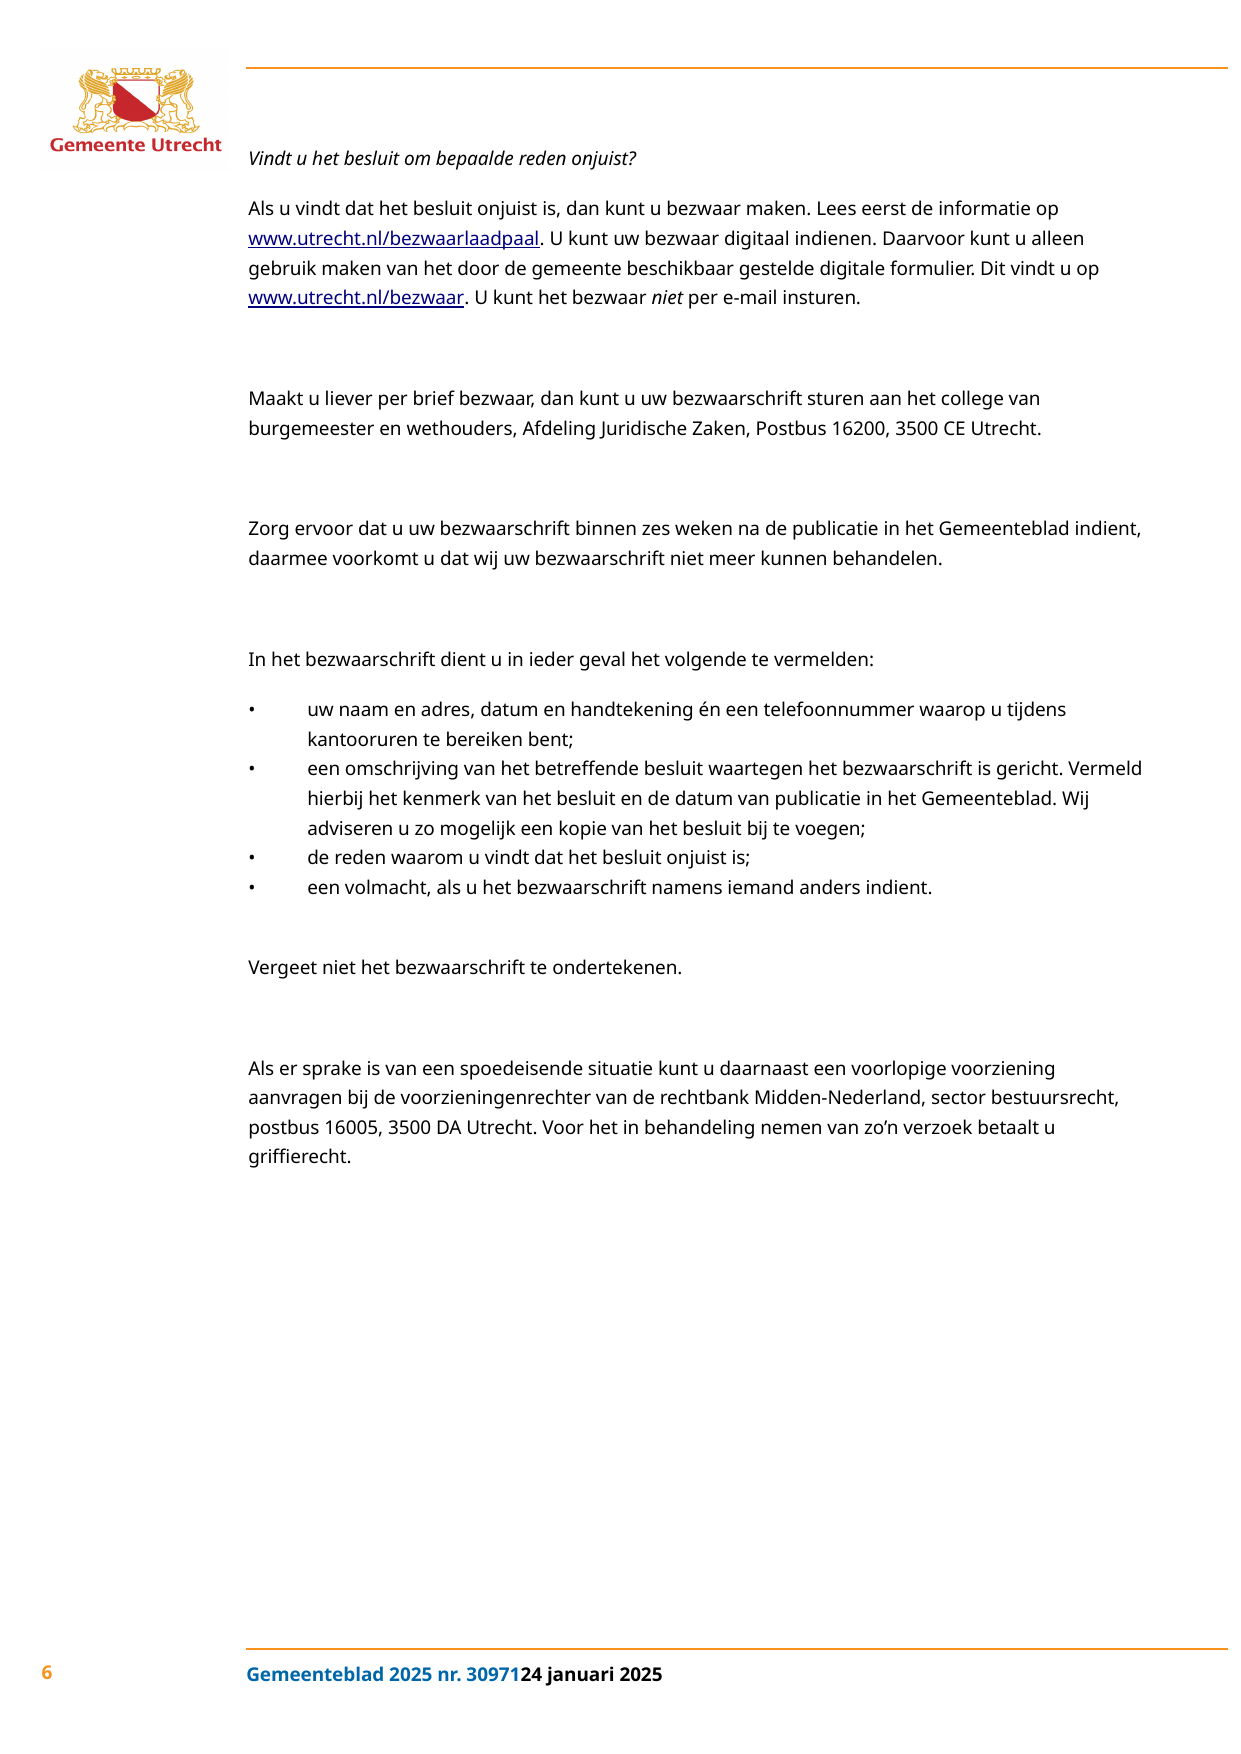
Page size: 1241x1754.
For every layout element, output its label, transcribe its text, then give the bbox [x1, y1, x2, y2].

list een omschrijving van het betreffende besluit waartegen het bezwaarschrift is gericht. Vermeld hierbij het kenmerk van het besluit en de datum van publicatie in het Gemeenteblad. Wij adviseren u zo mogelijk een kopie van het besluit bij te voegen; [248, 756, 1152, 841]
text Maakt u liever per brief bezwaar, dan kunt u uw bezwaarschrift sturen aan het college van burgemeester en wethouders, Afdeling Juridische Zaken, Postbus 16200, 3500 CE Utrecht. [248, 385, 1152, 441]
list de reden waarom u vindt dat het besluit onjuist is; [248, 844, 1152, 870]
text Vergeet niet het bezwaarschrift te ondertekenen. [248, 954, 1152, 980]
list uw naam en adres, datum en handtekening én een telefoonnummer waarop u tijdens kantooruren te bereiken bent; [248, 696, 1152, 752]
text Als er sprake is van een spoedeisende situatie kunt u daarnaast een voorlopige voorziening aanvragen bij de voorzieningenrechter van de rechtbank Midden-Nederland, sector bestuursrecht, postbus 16005, 3500 DA Utrecht. Voor het in behandeling nemen van zo’n verzoek betaalt u griffierecht. [248, 1055, 1152, 1169]
text Als u vindt dat het besluit onjuist is, dan kunt u bezwaar maken. Lees eerst de informatie op www.utrecht.nl/bezwaarlaadpaal. U kunt uw bezwaar digitaal indienen. Daarvoor kunt u alleen gebruik maken van het door de gemeente beschikbaar gestelde digitale formulier. Dit vindt u op www.utrecht.nl/bezwaar. U kunt het bezwaar niet per e-mail insturen. [248, 196, 1152, 310]
text In het bezwaarschrift dient u in ieder geval het volgende te vermelden: [248, 646, 1152, 672]
text Zorg ervoor dat u uw bezwaarschrift binnen zes weken na de publicatie in het Gemeenteblad indient, daarmee voorkomt u dat wij uw bezwaarschrift niet meer kunnen behandelen. [248, 516, 1152, 571]
picture [41, 47, 231, 172]
list een volmacht, als u het bezwaarschrift namens iemand anders indient. [248, 874, 1152, 900]
text Vindt u het besluit om bepaalde reden onjuist? [248, 145, 1152, 171]
